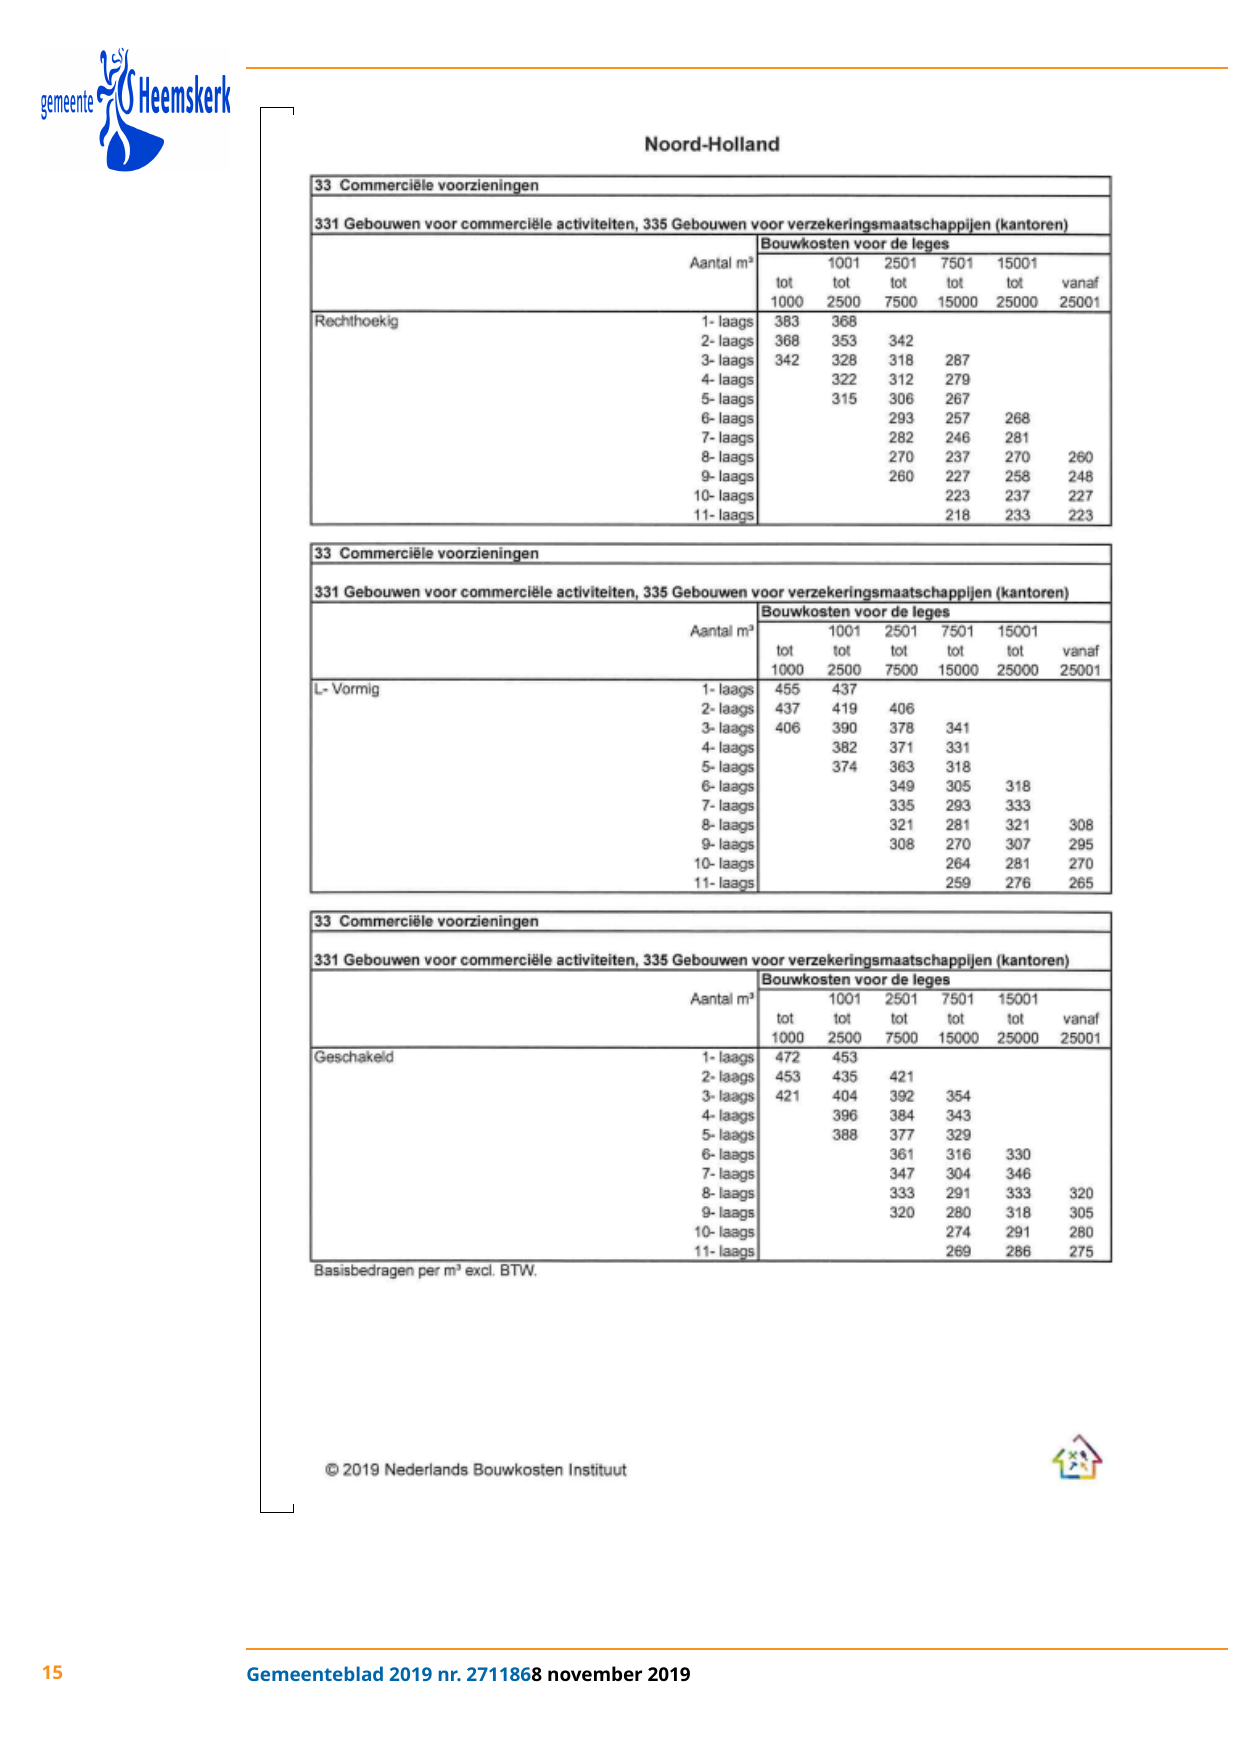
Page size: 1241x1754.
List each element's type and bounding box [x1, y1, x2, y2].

picture [41, 47, 231, 172]
picture [268, 115, 1135, 1504]
